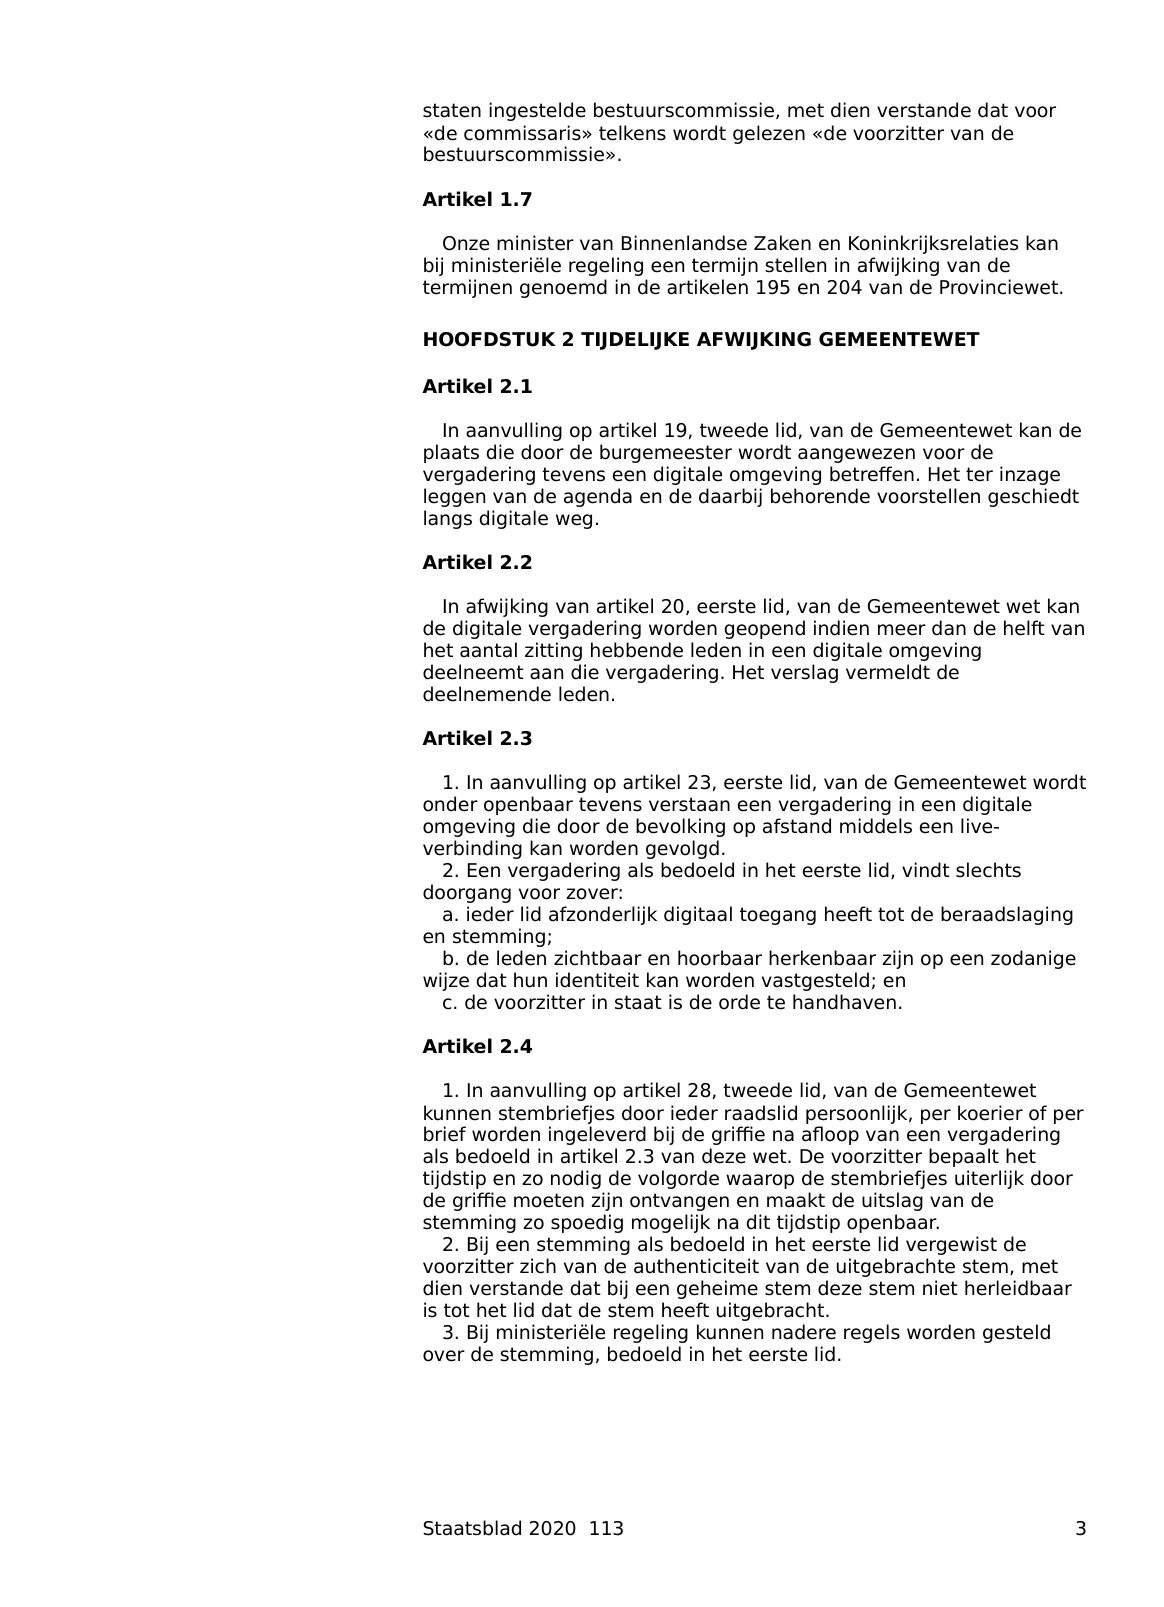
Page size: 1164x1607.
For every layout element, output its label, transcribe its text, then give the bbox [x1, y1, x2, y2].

text 3. Bij ministeriële regeling kunnen nadere regels worden gesteld over de stemming, bedoeld in het eerste lid. [422, 1322, 1087, 1366]
text b. de leden zichtbaar en hoorbaar herkenbaar zijn op een zodanige wijze dat hun identiteit kan worden vastgesteld; en [422, 948, 1087, 992]
text 2. Bij een stemming als bedoeld in het eerste lid vergewist de voorzitter zich van de authenticiteit van de uitgebrachte stem, met dien verstande dat bij een geheime stem deze stem niet herleidbaar is tot het lid dat de stem heeft uitgebracht. [422, 1234, 1087, 1322]
subtitle HOOFDSTUK 2 TIJDELIJKE AFWIJKING GEMEENTEWET [422, 329, 1087, 351]
text a. ieder lid afzonderlijk digitaal toegang heeft tot de beraadslaging en stemming; [422, 904, 1087, 948]
text Onze minister van Binnenlandse Zaken en Koninkrijksrelaties kan bij ministeriële regeling een termijn stellen in afwijking van de termijnen genoemd in de artikelen 195 en 204 van de Provinciewet. [422, 233, 1087, 299]
text In aanvulling op artikel 19, tweede lid, van de Gemeentewet kan de plaats die door de burgemeester wordt aangewezen voor de vergadering tevens een digitale omgeving betreffen. Het ter inzage leggen van de agenda en de daarbij behorende voorstellen geschiedt langs digitale weg. [422, 420, 1087, 530]
subtitle Artikel 1.7 [422, 188, 1087, 211]
subtitle Artikel 2.2 [422, 552, 1087, 574]
subtitle Artikel 2.4 [422, 1036, 1087, 1058]
text c. de voorzitter in staat is de orde te handhaven. [422, 992, 1087, 1014]
text staten ingestelde bestuurscommissie, met dien verstande dat voor «de commissaris» telkens wordt gelezen «de voorzitter van de bestuurscommissie». [422, 100, 1087, 166]
subtitle Artikel 2.3 [422, 728, 1087, 750]
text 2. Een vergadering als bedoeld in het eerste lid, vindt slechts doorgang voor zover: [422, 860, 1087, 904]
text 1. In aanvulling op artikel 23, eerste lid, van de Gemeentewet wordt onder openbaar tevens verstaan een vergadering in een digitale omgeving die door de bevolking op afstand middels een live-verbinding kan worden gevolgd. [422, 772, 1087, 860]
text In afwijking van artikel 20, eerste lid, van de Gemeentewet wet kan de digitale vergadering worden geopend indien meer dan de helft van het aantal zitting hebbende leden in een digitale omgeving deelneemt aan die vergadering. Het verslag vermeldt de deelnemende leden. [422, 596, 1087, 706]
text 1. In aanvulling op artikel 28, tweede lid, van de Gemeentewet kunnen stembriefjes door ieder raadslid persoonlijk, per koerier of per brief worden ingeleverd bij de griffie na afloop van een vergadering als bedoeld in artikel 2.3 van deze wet. De voorzitter bepaalt het tijdstip en zo nodig de volgorde waarop de stembriefjes uiterlijk door de griffie moeten zijn ontvangen en maakt de uitslag van de stemming zo spoedig mogelijk na dit tijdstip openbaar. [422, 1080, 1087, 1234]
subtitle Artikel 2.1 [422, 376, 1087, 398]
